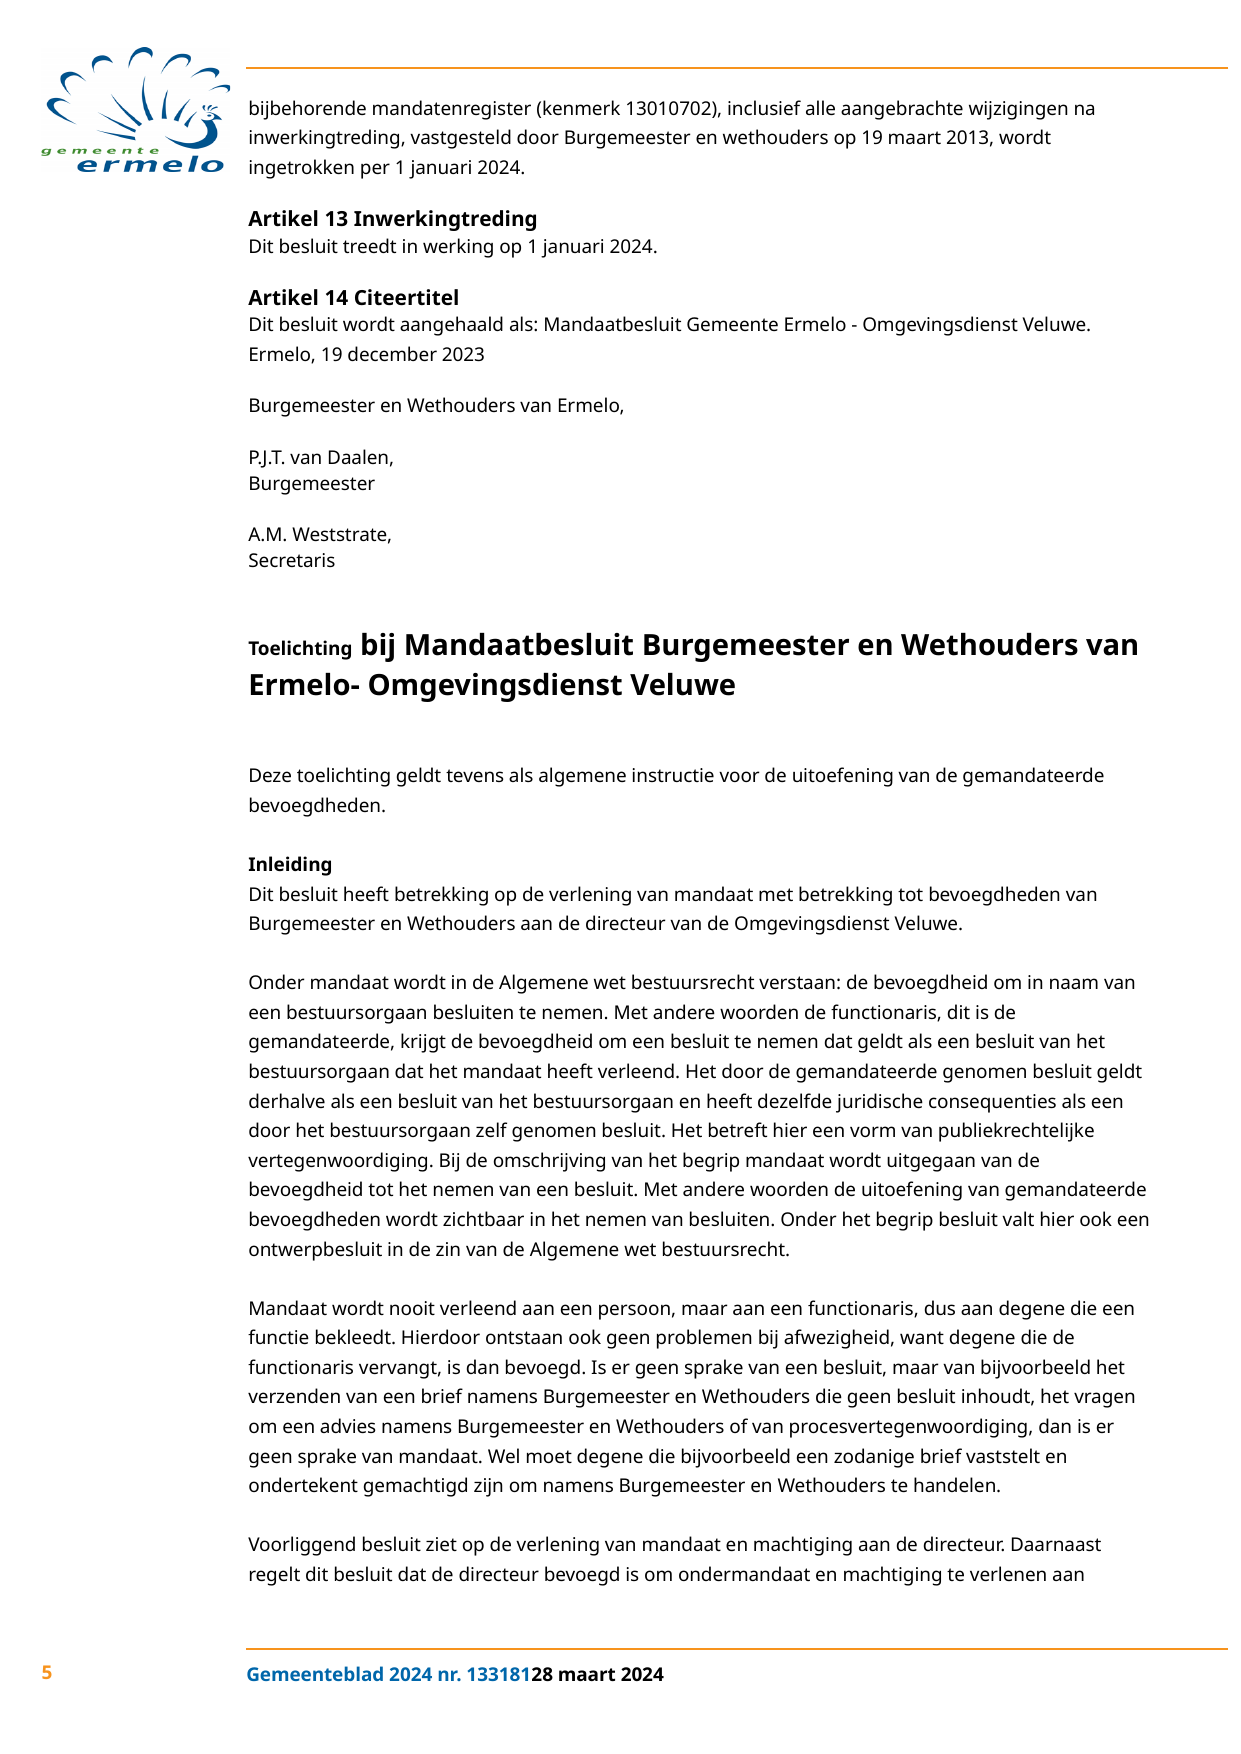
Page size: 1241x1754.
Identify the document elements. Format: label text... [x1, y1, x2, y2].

picture [41, 47, 231, 172]
text Artikel 13 Inwerkingtreding [248, 204, 1152, 233]
text Onder mandaat wordt in de Algemene wet bestuursrecht verstaan: de bevoegdheid om in naam van een bestuursorgaan besluiten te nemen. Met andere woorden de functionaris, dit is de gemandateerde, krijgt de bevoegdheid om een besluit te nemen dat geldt als een besluit van het bestuursorgaan dat het mandaat heeft verleend. Het door de gemandateerde genomen besluit geldt derhalve als een besluit van het bestuursorgaan en heeft dezelfde juridische consequenties als een door het bestuursorgaan zelf genomen besluit. Het betreft hier een vorm van publiekrechtelijke vertegenwoordiging. Bij de omschrijving van het begrip mandaat wordt uitgegaan van de bevoegdheid tot het nemen van een besluit. Met andere woorden de uitoefening van gemandateerde bevoegdheden wordt zichtbaar in het nemen van besluiten. Onder het begrip besluit valt hier ook een ontwerpbesluit in de zin van de Algemene wet bestuursrecht. [248, 969, 1152, 1261]
text Ermelo, 19 december 2023 [248, 341, 1152, 367]
text Burgemeester [248, 470, 1152, 496]
text bijbehorende mandatenregister (kenmerk 13010702), inclusief alle aangebrachte wijzigingen na inwerkingtreding, vastgesteld door Burgemeester en wethouders op 19 maart 2013, wordt ingetrokken per 1 januari 2024. [248, 95, 1152, 180]
text P.J.T. van Daalen, [248, 444, 1152, 470]
text Dit besluit wordt aangehaald als: Mandaatbesluit Gemeente Ermelo - Omgevingsdienst Veluwe. [248, 312, 1152, 337]
text Dit besluit heeft betrekking op de verlening van mandaat met betrekking tot bevoegdheden van Burgemeester en Wethouders aan de directeur van de Omgevingsdienst Veluwe. [248, 881, 1152, 936]
text Mandaat wordt nooit verleend aan een persoon, maar aan een functionaris, dus aan degene die een functie bekleedt. Hierdoor ontstaan ook geen problemen bij afwezigheid, want degene die de functionaris vervangt, is dan bevoegd. Is er geen sprake van een besluit, maar van bijvoorbeeld het verzenden van een brief namens Burgemeester en Wethouders die geen besluit inhoudt, het vragen om een advies namens Burgemeester en Wethouders of van procesvertegenwoordiging, dan is er geen sprake van mandaat. Wel moet degene die bijvoorbeeld een zodanige brief vaststelt en ondertekent gemachtigd zijn om namens Burgemeester en Wethouders te handelen. [248, 1295, 1152, 1498]
text Toelichting bij Mandaatbesluit Burgemeester en Wethouders van Ermelo- Omgevingsdienst Veluwe [248, 624, 1152, 704]
text A.M. Weststrate, [248, 521, 1152, 547]
text Deze toelichting geldt tevens als algemene instructie voor de uitoefening van de gemandateerde bevoegdheden. [248, 762, 1152, 818]
text Voorliggend besluit ziet op de verlening van mandaat en machtiging aan de directeur. Daarnaast regelt dit besluit dat de directeur bevoegd is om ondermandaat en machtiging te verlenen aan [248, 1532, 1152, 1587]
text Secretaris [248, 547, 1152, 573]
text Burgemeester en Wethouders van Ermelo, [248, 393, 1152, 418]
text Inleiding [248, 851, 1152, 877]
text Artikel 14 Citeertitel [248, 283, 1152, 312]
text Dit besluit treedt in werking op 1 januari 2024. [248, 233, 1152, 258]
